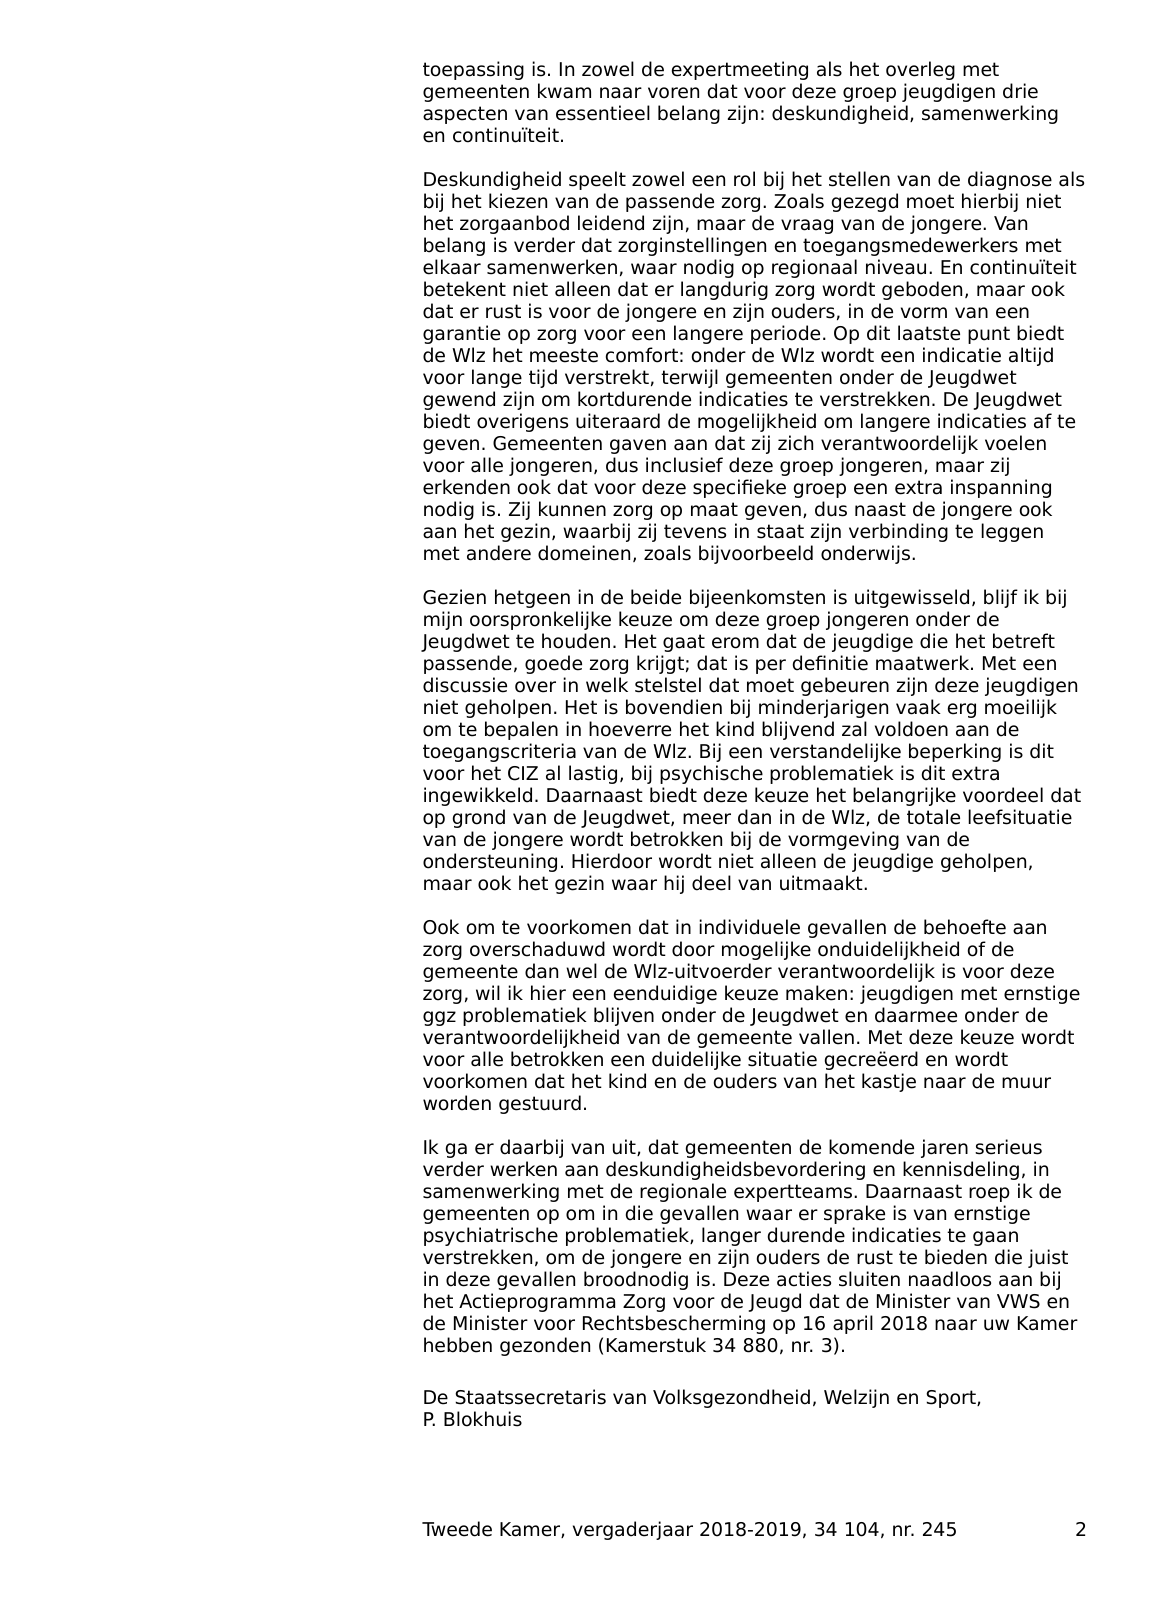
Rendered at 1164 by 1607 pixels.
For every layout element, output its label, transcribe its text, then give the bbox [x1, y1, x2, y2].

text De Staatssecretaris van Volksgezondheid, Welzijn en Sport, P. Blokhuis [422, 1387, 1087, 1431]
text toepassing is. In zowel de expertmeeting als het overleg met gemeenten kwam naar voren dat voor deze groep jeugdigen drie aspecten van essentieel belang zijn: deskundigheid, samenwerking en continuïteit. [422, 59, 1087, 147]
text Ook om te voorkomen dat in individuele gevallen de behoefte aan zorg overschaduwd wordt door mogelijke onduidelijkheid of de gemeente dan wel de Wlz-uitvoerder verantwoordelijk is voor deze zorg, wil ik hier een eenduidige keuze maken: jeugdigen met ernstige ggz problematiek blijven onder de Jeugdwet en daarmee onder de verantwoordelijkheid van de gemeente vallen. Met deze keuze wordt voor alle betrokken een duidelijke situatie gecreëerd en wordt voorkomen dat het kind en de ouders van het kastje naar de muur worden gestuurd. [422, 917, 1087, 1115]
text Gezien hetgeen in de beide bijeenkomsten is uitgewisseld, blijf ik bij mijn oorspronkelijke keuze om deze groep jongeren onder de Jeugdwet te houden. Het gaat erom dat de jeugdige die het betreft passende, goede zorg krijgt; dat is per definitie maatwerk. Met een discussie over in welk stelstel dat moet gebeuren zijn deze jeugdigen niet geholpen. Het is bovendien bij minderjarigen vaak erg moeilijk om te bepalen in hoeverre het kind blijvend zal voldoen aan de toegangscriteria van de Wlz. Bij een verstandelijke beperking is dit voor het CIZ al lastig, bij psychische problematiek is dit extra ingewikkeld. Daarnaast biedt deze keuze het belangrijke voordeel dat op grond van de Jeugdwet, meer dan in de Wlz, de totale leefsituatie van de jongere wordt betrokken bij de vormgeving van de ondersteuning. Hierdoor wordt niet alleen de jeugdige geholpen, maar ook het gezin waar hij deel van uitmaakt. [422, 587, 1087, 895]
text Ik ga er daarbij van uit, dat gemeenten de komende jaren serieus verder werken aan deskundigheidsbevordering en kennisdeling, in samenwerking met de regionale expertteams. Daarnaast roep ik de gemeenten op om in die gevallen waar er sprake is van ernstige psychiatrische problematiek, langer durende indicaties te gaan verstrekken, om de jongere en zijn ouders de rust te bieden die juist in deze gevallen broodnodig is. Deze acties sluiten naadloos aan bij het Actieprogramma Zorg voor de Jeugd dat de Minister van VWS en de Minister voor Rechtsbescherming op 16 april 2018 naar uw Kamer hebben gezonden (Kamerstuk 34 880, nr. 3). [422, 1137, 1087, 1357]
text Deskundigheid speelt zowel een rol bij het stellen van de diagnose als bij het kiezen van de passende zorg. Zoals gezegd moet hierbij niet het zorgaanbod leidend zijn, maar de vraag van de jongere. Van belang is verder dat zorginstellingen en toegangsmedewerkers met elkaar samenwerken, waar nodig op regionaal niveau. En continuïteit betekent niet alleen dat er langdurig zorg wordt geboden, maar ook dat er rust is voor de jongere en zijn ouders, in de vorm van een garantie op zorg voor een langere periode. Op dit laatste punt biedt de Wlz het meeste comfort: onder de Wlz wordt een indicatie altijd voor lange tijd verstrekt, terwijl gemeenten onder de Jeugdwet gewend zijn om kortdurende indicaties te verstrekken. De Jeugdwet biedt overigens uiteraard de mogelijkheid om langere indicaties af te geven. Gemeenten gaven aan dat zij zich verantwoordelijk voelen voor alle jongeren, dus inclusief deze groep jongeren, maar zij erkenden ook dat voor deze specifieke groep een extra inspanning nodig is. Zij kunnen zorg op maat geven, dus naast de jongere ook aan het gezin, waarbij zij tevens in staat zijn verbinding te leggen met andere domeinen, zoals bijvoorbeeld onderwijs. [422, 169, 1087, 565]
